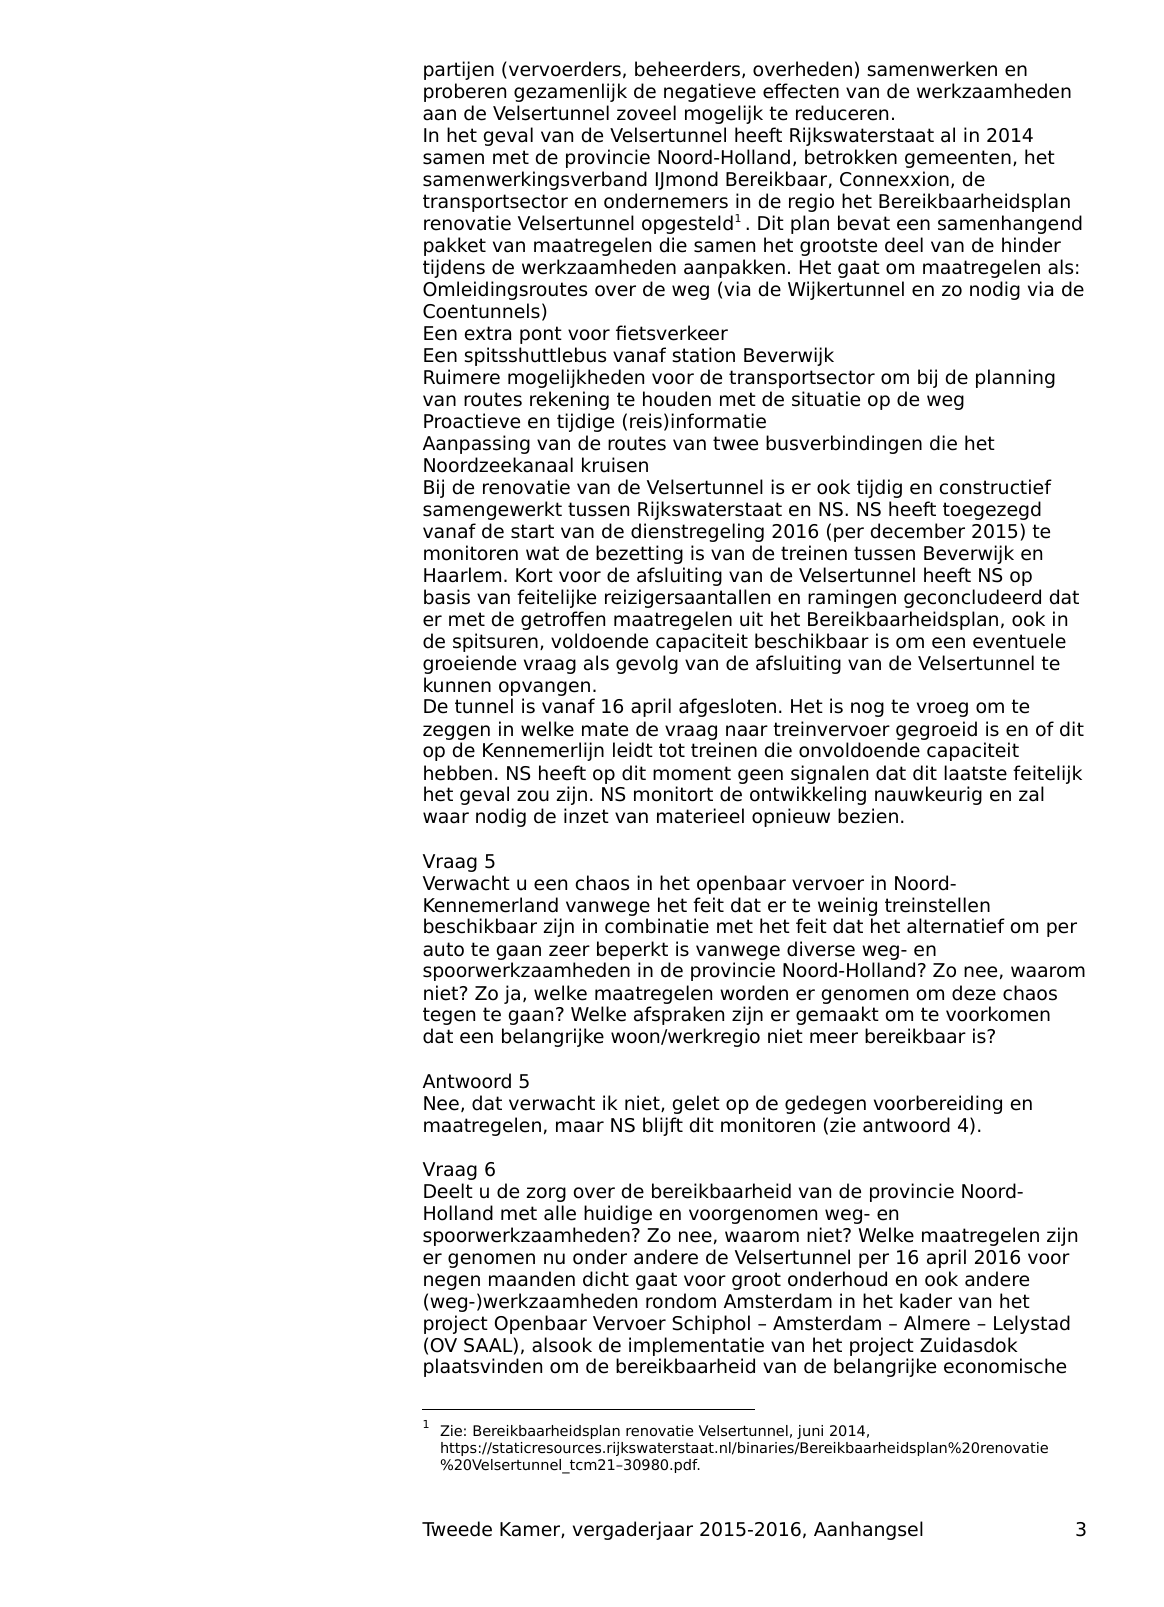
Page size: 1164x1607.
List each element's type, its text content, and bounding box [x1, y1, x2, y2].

text Omleidingsroutes over de weg (via de Wijkertunnel en zo nodig via de Coentunnels) [422, 279, 1087, 323]
text Deelt u de zorg over de bereikbaarheid van de provincie Noord-Holland met alle huidige en voorgenomen weg- en spoorwerkzaamheden? Zo nee, waarom niet? Welke maatregelen zijn er genomen nu onder andere de Velsertunnel per 16 april 2016 voor negen maanden dicht gaat voor groot onderhoud en ook andere (weg-)werkzaamheden rondom Amsterdam in het kader van het project Openbaar Vervoer Schiphol – Amsterdam – Almere – Lelystad (OV SAAL), alsook de implementatie van het project Zuidasdok plaatsvinden om de bereikbaarheid van de belangrijke economische [422, 1181, 1087, 1378]
text Aanpassing van de routes van twee busverbindingen die het Noordzeekanaal kruisen [422, 433, 1087, 477]
text Bij de renovatie van de Velsertunnel is er ook tijdig en constructief samengewerkt tussen Rijkswaterstaat en NS. NS heeft toegezegd vanaf de start van de dienstregeling 2016 (per december 2015) te monitoren wat de bezetting is van de treinen tussen Beverwijk en Haarlem. Kort voor de afsluiting van de Velsertunnel heeft NS op basis van feitelijke reizigersaantallen en ramingen geconcludeerd dat er met de getroffen maatregelen uit het Bereikbaarheidsplan, ook in de spitsuren, voldoende capaciteit beschikbaar is om een eventuele groeiende vraag als gevolg van de afsluiting van de Velsertunnel te kunnen opvangen. [422, 477, 1087, 696]
text partijen (vervoerders, beheerders, overheden) samenwerken en proberen gezamenlijk de negatieve effecten van de werkzaamheden aan de Velsertunnel zoveel mogelijk te reduceren. [422, 59, 1087, 125]
text Vraag 6 [422, 1159, 1087, 1181]
text In het geval van de Velsertunnel heeft Rijkswaterstaat al in 2014 samen met de provincie Noord-Holland, betrokken gemeenten, het samenwerkingsverband IJmond Bereikbaar, Connexxion, de transportsector en ondernemers in de regio het Bereikbaarheidsplan renovatie Velsertunnel opgesteld. Dit plan bevat een samenhangend pakket van maatregelen die samen het grootste deel van de hinder tijdens de werkzaamheden aanpakken. Het gaat om maatregelen als: [422, 125, 1087, 279]
text Verwacht u een chaos in het openbaar vervoer in Noord-Kennemerland vanwege het feit dat er te weinig treinstellen beschikbaar zijn in combinatie met het feit dat het alternatief om per auto te gaan zeer beperkt is vanwege diverse weg- en spoorwerkzaamheden in de provincie Noord-Holland? Zo nee, waarom niet? Zo ja, welke maatregelen worden er genomen om deze chaos tegen te gaan? Welke afspraken zijn er gemaakt om te voorkomen dat een belangrijke woon/werkregio niet meer bereikbaar is? [422, 872, 1087, 1048]
text De tunnel is vanaf 16 april afgesloten. Het is nog te vroeg om te zeggen in welke mate de vraag naar treinvervoer gegroeid is en of dit op de Kennemerlijn leidt tot treinen die onvoldoende capaciteit hebben. NS heeft op dit moment geen signalen dat dit laatste feitelijk het geval zou zijn. NS monitort de ontwikkeling nauwkeurig en zal waar nodig de inzet van materieel opnieuw bezien. [422, 696, 1087, 828]
text Een spitsshuttlebus vanaf station Beverwijk [422, 345, 1087, 367]
text Proactieve en tijdige (reis)informatie [422, 411, 1087, 433]
text Antwoord 5 [422, 1071, 1087, 1092]
text Vraag 5 [422, 851, 1087, 872]
text Een extra pont voor fietsverkeer [422, 323, 1087, 345]
text Nee, dat verwacht ik niet, gelet op de gedegen voorbereiding en maatregelen, maar NS blijft dit monitoren (zie antwoord 4). [422, 1092, 1087, 1136]
text Ruimere mogelijkheden voor de transportsector om bij de planning van routes rekening te houden met de situatie op de weg [422, 367, 1087, 411]
text Zie: Bereikbaarheidsplan renovatie Velsertunnel, juni 2014, https://staticresources.rijkswaterstaat.nl/binaries/Bereikbaarheidsplan%20renovatie%20Velsertunnel_tcm21–30980.pdf. [422, 1418, 1087, 1474]
